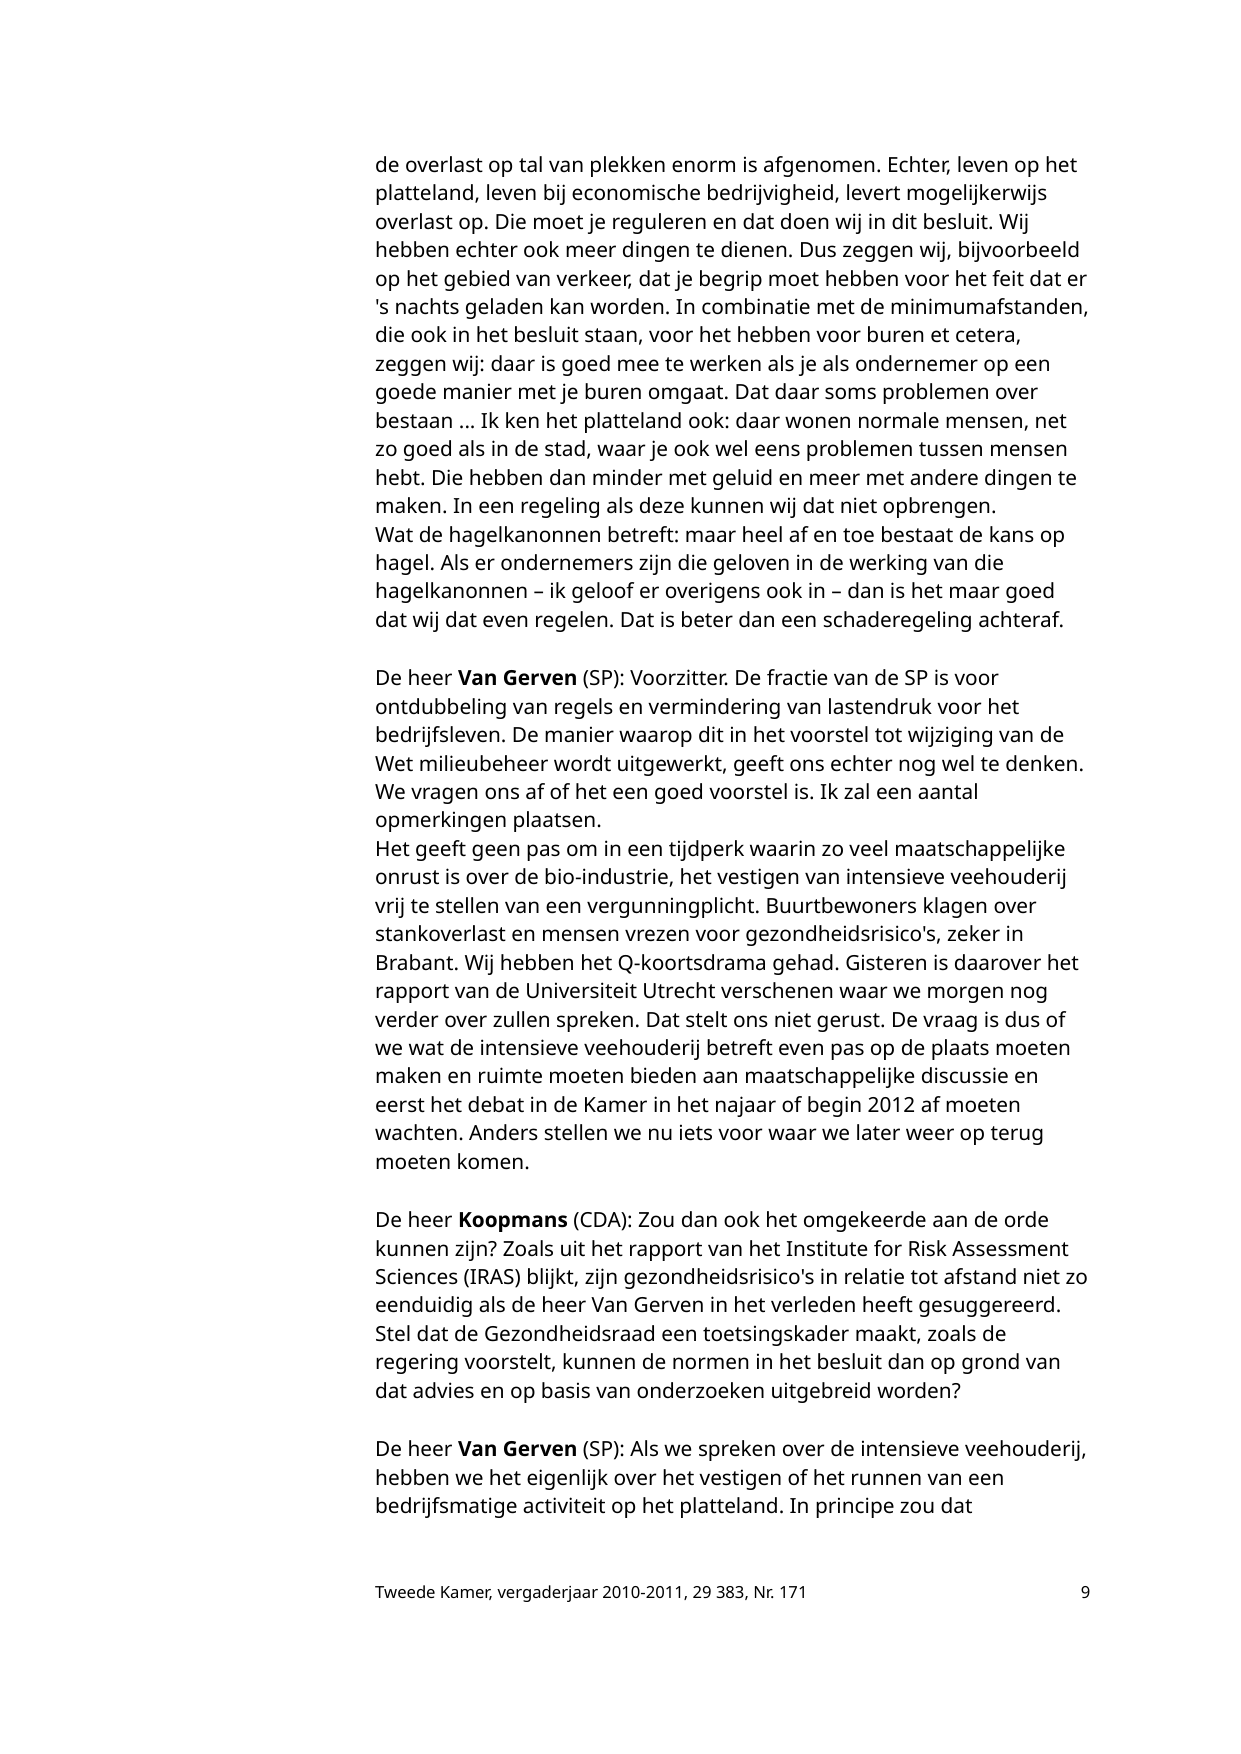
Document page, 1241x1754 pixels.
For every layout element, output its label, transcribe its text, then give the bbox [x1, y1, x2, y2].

text De heer Koopmans (CDA): Zou dan ook het omgekeerde aan de orde kunnen zijn? Zoals uit het rapport van het Institute for Risk Assessment Sciences (IRAS) blijkt, zijn gezondheidsrisico's in relatie tot afstand niet zo eenduidig als de heer Van Gerven in het verleden heeft gesuggereerd. Stel dat de Gezondheidsraad een toetsingskader maakt, zoals de regering voorstelt, kunnen de normen in het besluit dan op grond van dat advies en op basis van onderzoeken uitgebreid worden? [375, 1205, 1090, 1404]
text Wat de hagelkanonnen betreft: maar heel af en toe bestaat de kans op hagel. Als er ondernemers zijn die geloven in de werking van die hagelkanonnen – ik geloof er overigens ook in – dan is het maar goed dat wij dat even regelen. Dat is beter dan een schaderegeling achteraf. [375, 520, 1090, 633]
text Het geeft geen pas om in een tijdperk waarin zo veel maatschappelijke onrust is over de bio-industrie, het vestigen van intensieve veehouderij vrij te stellen van een vergunningplicht. Buurtbewoners klagen over stankoverlast en mensen vrezen voor gezondheidsrisico's, zeker in Brabant. Wij hebben het Q-koortsdrama gehad. Gisteren is daarover het rapport van de Universiteit Utrecht verschenen waar we morgen nog verder over zullen spreken. Dat stelt ons niet gerust. De vraag is dus of we wat de intensieve veehouderij betreft even pas op de plaats moeten maken en ruimte moeten bieden aan maatschappelijke discussie en eerst het debat in de Kamer in het najaar of begin 2012 af moeten wachten. Anders stellen we nu iets voor waar we later weer op terug moeten komen. [375, 834, 1090, 1175]
text De heer Van Gerven (SP): Als we spreken over de intensieve veehouderij, hebben we het eigenlijk over het vestigen of het runnen van een bedrijfsmatige activiteit op het platteland. In principe zou dat [375, 1434, 1090, 1520]
text de overlast op tal van plekken enorm is afgenomen. Echter, leven op het platteland, leven bij economische bedrijvigheid, levert mogelijkerwijs overlast op. Die moet je reguleren en dat doen wij in dit besluit. Wij hebben echter ook meer dingen te dienen. Dus zeggen wij, bijvoorbeeld op het gebied van verkeer, dat je begrip moet hebben voor het feit dat er 's nachts geladen kan worden. In combinatie met de minimumafstanden, die ook in het besluit staan, voor het hebben voor buren et cetera, zeggen wij: daar is goed mee te werken als je als ondernemer op een goede manier met je buren omgaat. Dat daar soms problemen over bestaan ... Ik ken het platteland ook: daar wonen normale mensen, net zo goed als in de stad, waar je ook wel eens problemen tussen mensen hebt. Die hebben dan minder met geluid en meer met andere dingen te maken. In een regeling als deze kunnen wij dat niet opbrengen. [375, 150, 1090, 520]
text De heer Van Gerven (SP): Voorzitter. De fractie van de SP is voor ontdubbeling van regels en vermindering van lastendruk voor het bedrijfsleven. De manier waarop dit in het voorstel tot wijziging van de Wet milieubeheer wordt uitgewerkt, geeft ons echter nog wel te denken. We vragen ons af of het een goed voorstel is. Ik zal een aantal opmerkingen plaatsen. [375, 663, 1090, 834]
